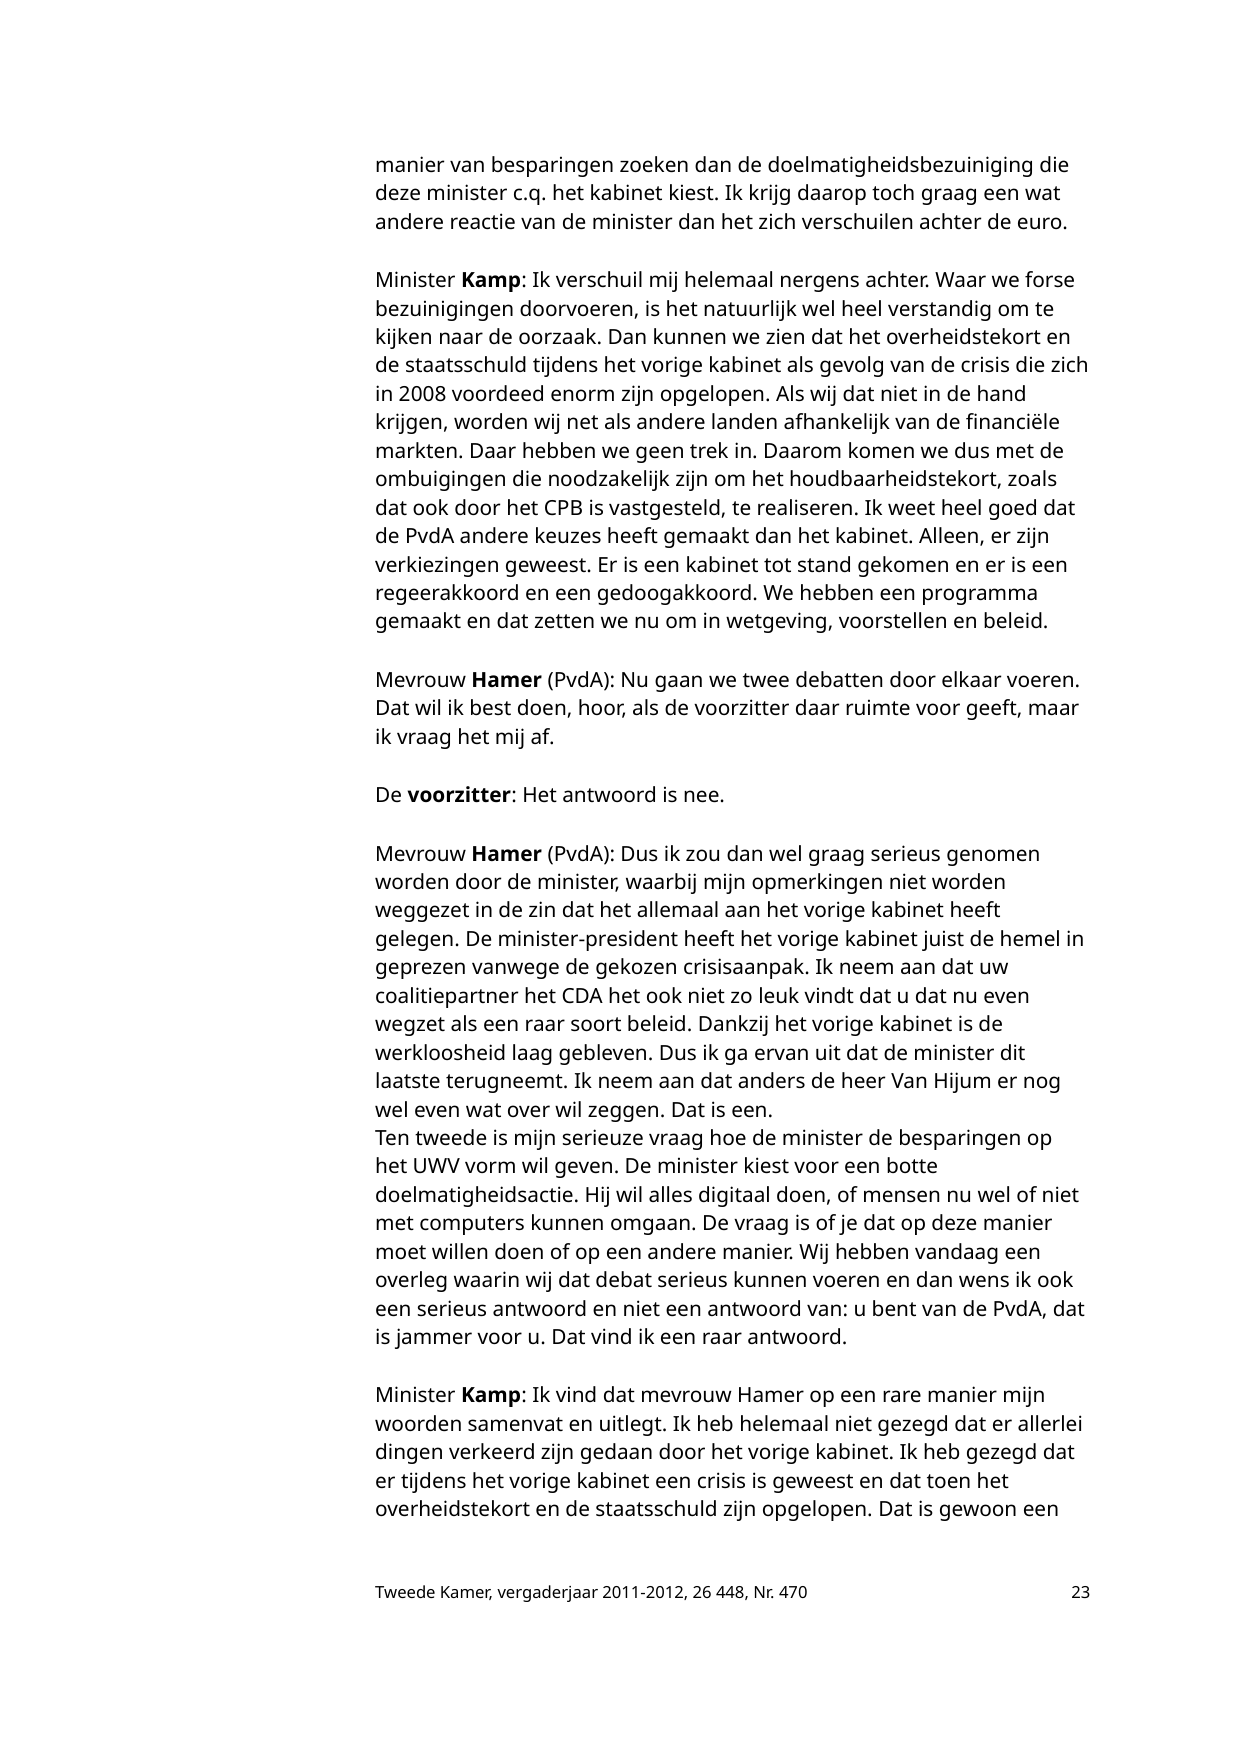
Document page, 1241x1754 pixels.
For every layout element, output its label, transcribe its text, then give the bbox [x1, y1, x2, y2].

text Ten tweede is mijn serieuze vraag hoe de minister de besparingen op het UWV vorm wil geven. De minister kiest voor een botte doelmatigheidsactie. Hij wil alles digitaal doen, of mensen nu wel of niet met computers kunnen omgaan. De vraag is of je dat op deze manier moet willen doen of op een andere manier. Wij hebben vandaag een overleg waarin wij dat debat serieus kunnen voeren en dan wens ik ook een serieus antwoord en niet een antwoord van: u bent van de PvdA, dat is jammer voor u. Dat vind ik een raar antwoord. [375, 1123, 1090, 1351]
text manier van besparingen zoeken dan de doelmatigheidsbezuiniging die deze minister c.q. het kabinet kiest. Ik krijg daarop toch graag een wat andere reactie van de minister dan het zich verschuilen achter de euro. [375, 150, 1090, 235]
text De voorzitter: Het antwoord is nee. [375, 780, 1090, 809]
text Minister Kamp: Ik vind dat mevrouw Hamer op een rare manier mijn woorden samenvat en uitlegt. Ik heb helemaal niet gezegd dat er allerlei dingen verkeerd zijn gedaan door het vorige kabinet. Ik heb gezegd dat er tijdens het vorige kabinet een crisis is geweest en dat toen het overheidstekort en de staatsschuld zijn opgelopen. Dat is gewoon een [375, 1381, 1090, 1523]
text Minister Kamp: Ik verschuil mij helemaal nergens achter. Waar we forse bezuinigingen doorvoeren, is het natuurlijk wel heel verstandig om te kijken naar de oorzaak. Dan kunnen we zien dat het overheidstekort en de staatsschuld tijdens het vorige kabinet als gevolg van de crisis die zich in 2008 voordeed enorm zijn opgelopen. Als wij dat niet in de hand krijgen, worden wij net als andere landen afhankelijk van de financiële markten. Daar hebben we geen trek in. Daarom komen we dus met de ombuigingen die noodzakelijk zijn om het houdbaarheidstekort, zoals dat ook door het CPB is vastgesteld, te realiseren. Ik weet heel goed dat de PvdA andere keuzes heeft gemaakt dan het kabinet. Alleen, er zijn verkiezingen geweest. Er is een kabinet tot stand gekomen en er is een regeerakkoord en een gedoogakkoord. We hebben een programma gemaakt en dat zetten we nu om in wetgeving, voorstellen en beleid. [375, 265, 1090, 635]
text Mevrouw Hamer (PvdA): Dus ik zou dan wel graag serieus genomen worden door de minister, waarbij mijn opmerkingen niet worden weggezet in de zin dat het allemaal aan het vorige kabinet heeft gelegen. De minister-president heeft het vorige kabinet juist de hemel in geprezen vanwege de gekozen crisisaanpak. Ik neem aan dat uw coalitiepartner het CDA het ook niet zo leuk vindt dat u dat nu even wegzet als een raar soort beleid. Dankzij het vorige kabinet is de werkloosheid laag gebleven. Dus ik ga ervan uit dat de minister dit laatste terugneemt. Ik neem aan dat anders de heer Van Hijum er nog wel even wat over wil zeggen. Dat is een. [375, 839, 1090, 1123]
text Mevrouw Hamer (PvdA): Nu gaan we twee debatten door elkaar voeren. Dat wil ik best doen, hoor, als de voorzitter daar ruimte voor geeft, maar ik vraag het mij af. [375, 665, 1090, 750]
